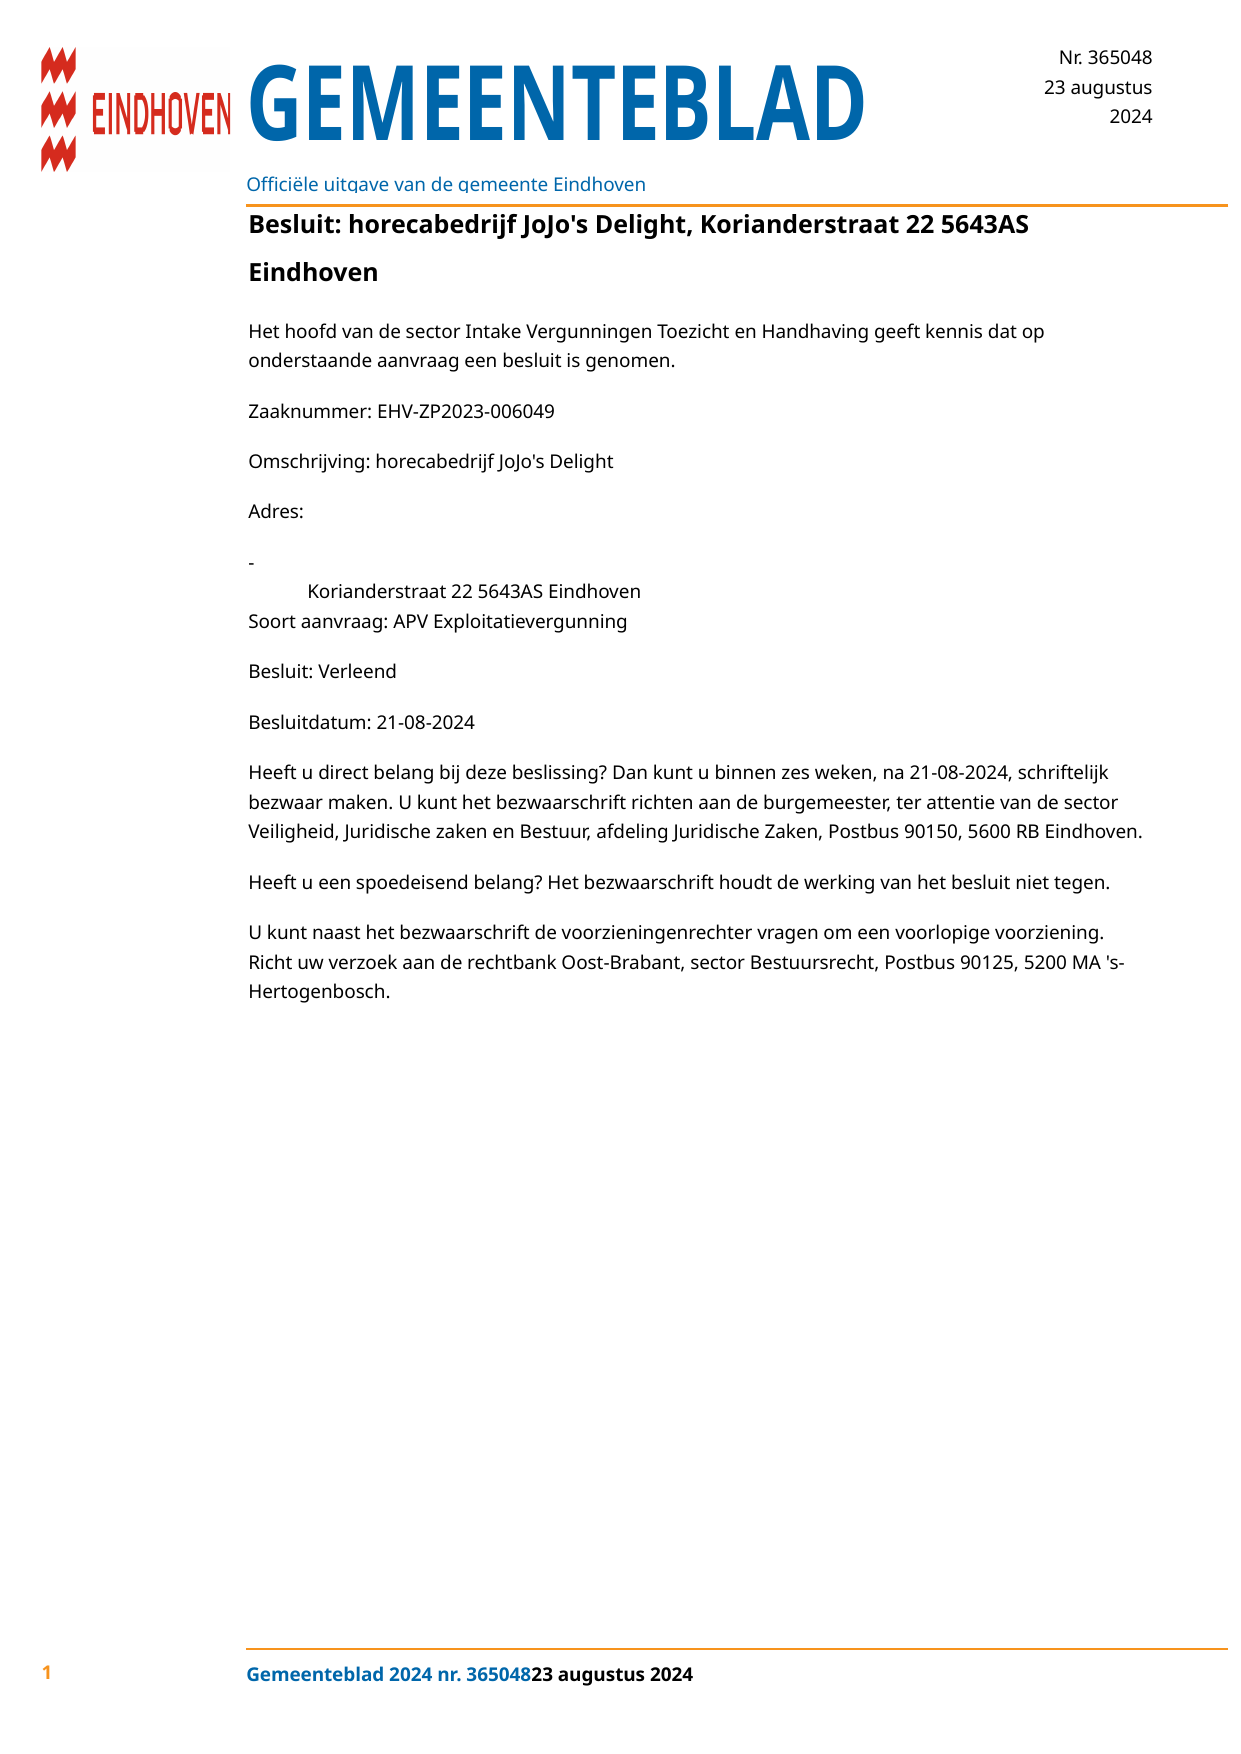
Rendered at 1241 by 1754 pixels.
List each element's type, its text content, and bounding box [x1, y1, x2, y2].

text Adres: [248, 499, 1152, 524]
text Heeft u direct belang bij deze beslissing? Dan kunt u binnen zes weken, na 21-08-2024, schriftelijk bezwaar maken. U kunt het bezwaarschrift richten aan de burgemeester, ter attentie van de sector Veiligheid, Juridische zaken en Bestuur, afdeling Juridische Zaken, Postbus 90150, 5600 RB Eindhoven. [248, 759, 1152, 844]
text Besluit: horecabedrijf JoJo's Delight, Korianderstraat 22 5643AS Eindhoven [248, 207, 1152, 288]
text Het hoofd van de sector Intake Vergunningen Toezicht en Handhaving geeft kennis dat op onderstaande aanvraag een besluit is genomen. [248, 318, 1152, 373]
text Omschrijving: horecabedrijf JoJo's Delight [248, 448, 1152, 474]
picture [41, 47, 231, 172]
text U kunt naast het bezwaarschrift de voorzieningenrechter vragen om een voorlopige voorziening. Richt uw verzoek aan de rechtbank Oost-Brabant, sector Bestuursrecht, Postbus 90125, 5200 MA 's-Hertogenbosch. [248, 919, 1152, 1004]
text Soort aanvraag: APV Exploitatievergunning [248, 608, 1152, 634]
text Besluit: Verleend [248, 659, 1152, 684]
text Heeft u een spoedeisend belang? Het bezwaarschrift houdt de werking van het besluit niet tegen. [248, 869, 1152, 895]
text Besluitdatum: 21-08-2024 [248, 709, 1152, 735]
list Korianderstraat 22 5643AS Eindhoven [248, 579, 1152, 604]
text Zaaknummer: EHV-ZP2023-006049 [248, 398, 1152, 424]
